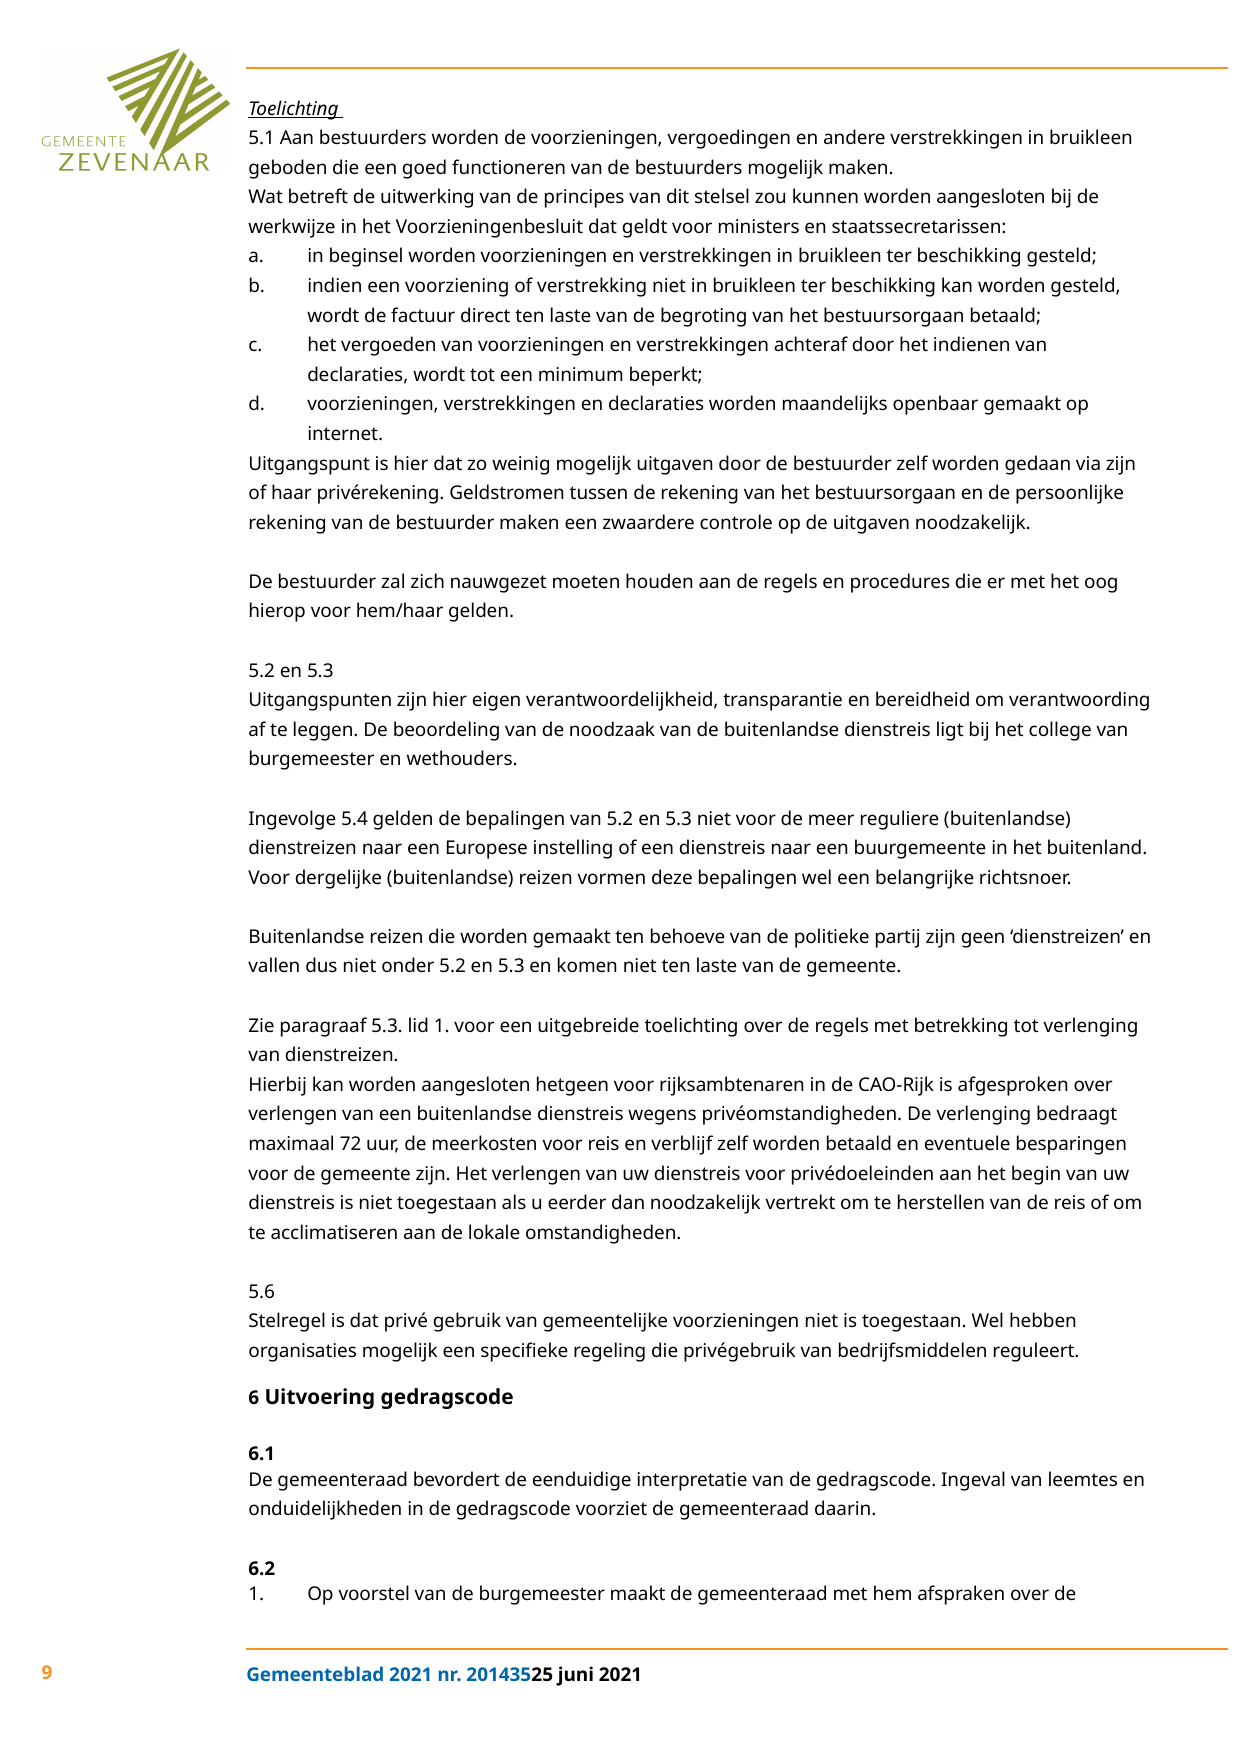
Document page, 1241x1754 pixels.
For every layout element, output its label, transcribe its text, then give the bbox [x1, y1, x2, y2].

text 6.1 [248, 1440, 1152, 1466]
picture [41, 47, 231, 172]
text 6 Uitvoering gedragscode [248, 1382, 1152, 1411]
list Op voorstel van de burgemeester maakt de gemeenteraad met hem afspraken over de [248, 1581, 1152, 1606]
text 6.2 [248, 1555, 1152, 1581]
text De gemeenteraad bevordert de eenduidige interpretatie van de gedragscode. Ingeval van leemtes en onduidelijkheden in de gedragscode voorziet de gemeenteraad daarin. [248, 1466, 1152, 1521]
table_header Toelichting 5.1 Aan bestuurders worden de voorzieningen, vergoedingen en andere verstrekkingen in bruikleen geboden die een goed functioneren van de bestuurders mogelijk maken. Wat betreft de uitwerking van de principes van dit stelsel zou kunnen worden aangesloten bij de werkwijze in het Voorzieningenbesluit dat geldt voor ministers en staatssecretarissen: in beginsel worden voorzieningen en verstrekkingen in bruikleen ter beschikking gesteld; indien een voorziening of verstrekking niet in bruikleen ter beschikking kan worden gesteld, wordt de factuur direct ten laste van de begroting van het bestuursorgaan betaald; het vergoeden van voorzieningen en verstrekkingen achteraf door het indienen van declaraties, wordt tot een minimum beperkt; voorzieningen, verstrekkingen en declaraties worden maandelijks openbaar gemaakt op internet. Uitgangspunt is hier dat zo weinig mogelijk uitgaven door de bestuurder zelf worden gedaan via zijn of haar privérekening. Geldstromen tussen de rekening van het bestuursorgaan en de persoonlijke rekening van de bestuurder maken een zwaardere controle op de uitgaven noodzakelijk. De bestuurder zal zich nauwgezet moeten houden aan de regels en procedures die er met het oog hierop voor hem/haar gelden. 5.2 en 5.3 Uitgangspunten zijn hier eigen verantwoordelijkheid, transparantie en bereidheid om verantwoording af te leggen. De beoordeling van de noodzaak van de buitenlandse dienstreis ligt bij het college van burgemeester en wethouders. Ingevolge 5.4 gelden de bepalingen van 5.2 en 5.3 niet voor de meer reguliere (buitenlandse) dienstreizen naar een Europese instelling of een dienstreis naar een buurgemeente in het buitenland. Voor dergelijke (buitenlandse) reizen vormen deze bepalingen wel een belangrijke richtsnoer. Buitenlandse reizen die worden gemaakt ten behoeve van de politieke partij zijn geen ‘dienstreizen’ en vallen dus niet onder 5.2 en 5.3 en komen niet ten laste van de gemeente. Zie paragraaf 5.3. lid 1. voor een uitgebreide toelichting over de regels met betrekking tot verlenging van dienstreizen. Hierbij kan worden aangesloten hetgeen voor rijksambtenaren in de CAO-Rijk is afgesproken over verlengen van een buitenlandse dienstreis wegens privéomstandigheden. De verlenging bedraagt maximaal 72 uur, de meerkosten voor reis en verblijf zelf worden betaald en eventuele besparingen voor de gemeente zijn. Het verlengen van uw dienstreis voor privédoeleinden aan het begin van uw dienstreis is niet toegestaan als u eerder dan noodzakelijk vertrekt om te herstellen van de reis of om te acclimatiseren aan de lokale omstandigheden. 5.6 Stelregel is dat privé gebruik van gemeentelijke voorzieningen niet is toegestaan. Wel hebben organisaties mogelijk een specifieke regeling die privégebruik van bedrijfsmiddelen reguleert. [248, 95, 1152, 1363]
